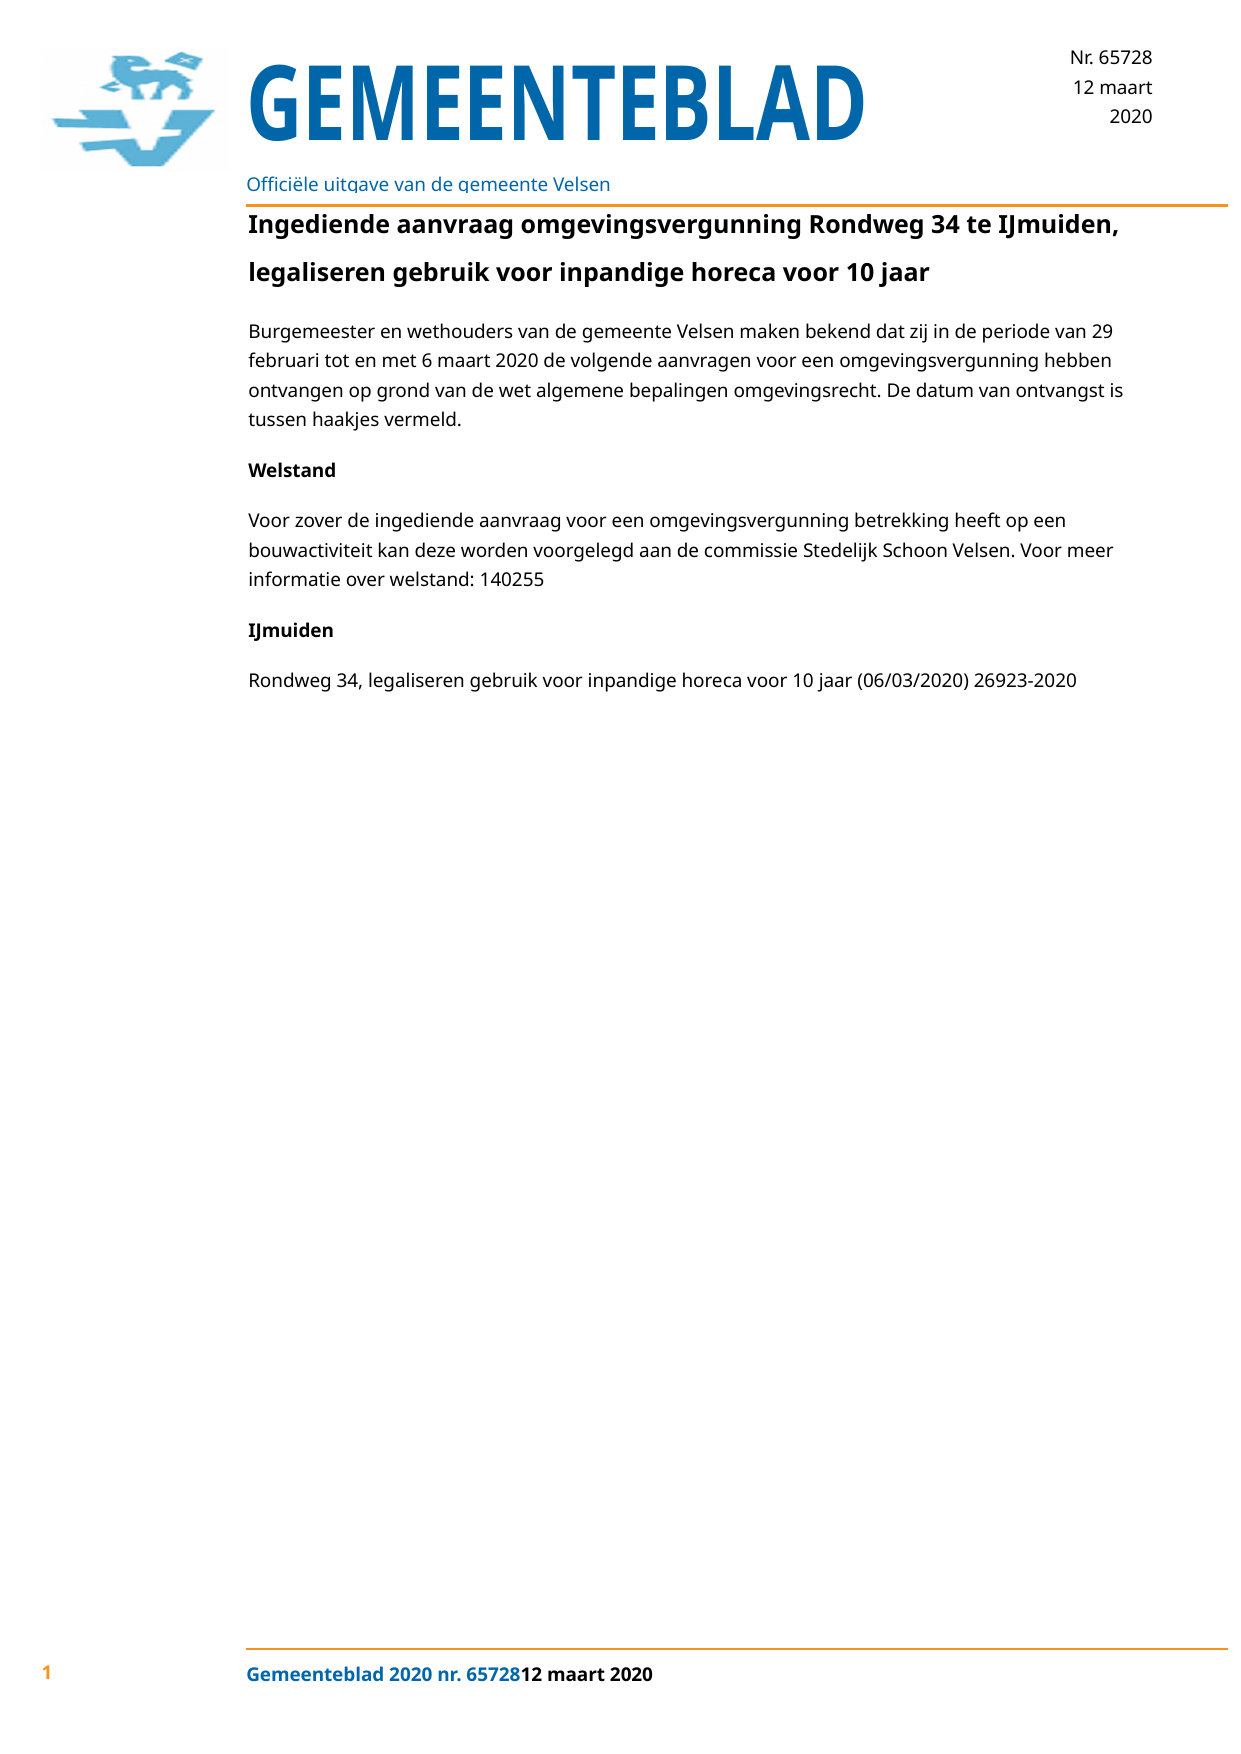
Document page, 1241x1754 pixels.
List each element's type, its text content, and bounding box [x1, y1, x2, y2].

text Rondweg 34, legaliseren gebruik voor inpandige horeca voor 10 jaar (06/03/2020) 26923-2020 [248, 667, 1152, 693]
picture [41, 47, 231, 172]
text Voor zover de ingediende aanvraag voor een omgevingsvergunning betrekking heeft op een bouwactiviteit kan deze worden voorgelegd aan de commissie Stedelijk Schoon Velsen. Voor meer informatie over welstand: 140255 [248, 507, 1152, 592]
text Burgemeester en wethouders van de gemeente Velsen maken bekend dat zij in de periode van 29 februari tot en met 6 maart 2020 de volgende aanvragen voor een omgevingsvergunning hebben ontvangen op grond van de wet algemene bepalingen omgevingsrecht. De datum van ontvangst is tussen haakjes vermeld. [248, 318, 1152, 432]
text Ingediende aanvraag omgevingsvergunning Rondweg 34 te IJmuiden, legaliseren gebruik voor inpandige horeca voor 10 jaar [248, 207, 1152, 288]
text IJmuiden [248, 617, 1152, 643]
text Welstand [248, 457, 1152, 483]
